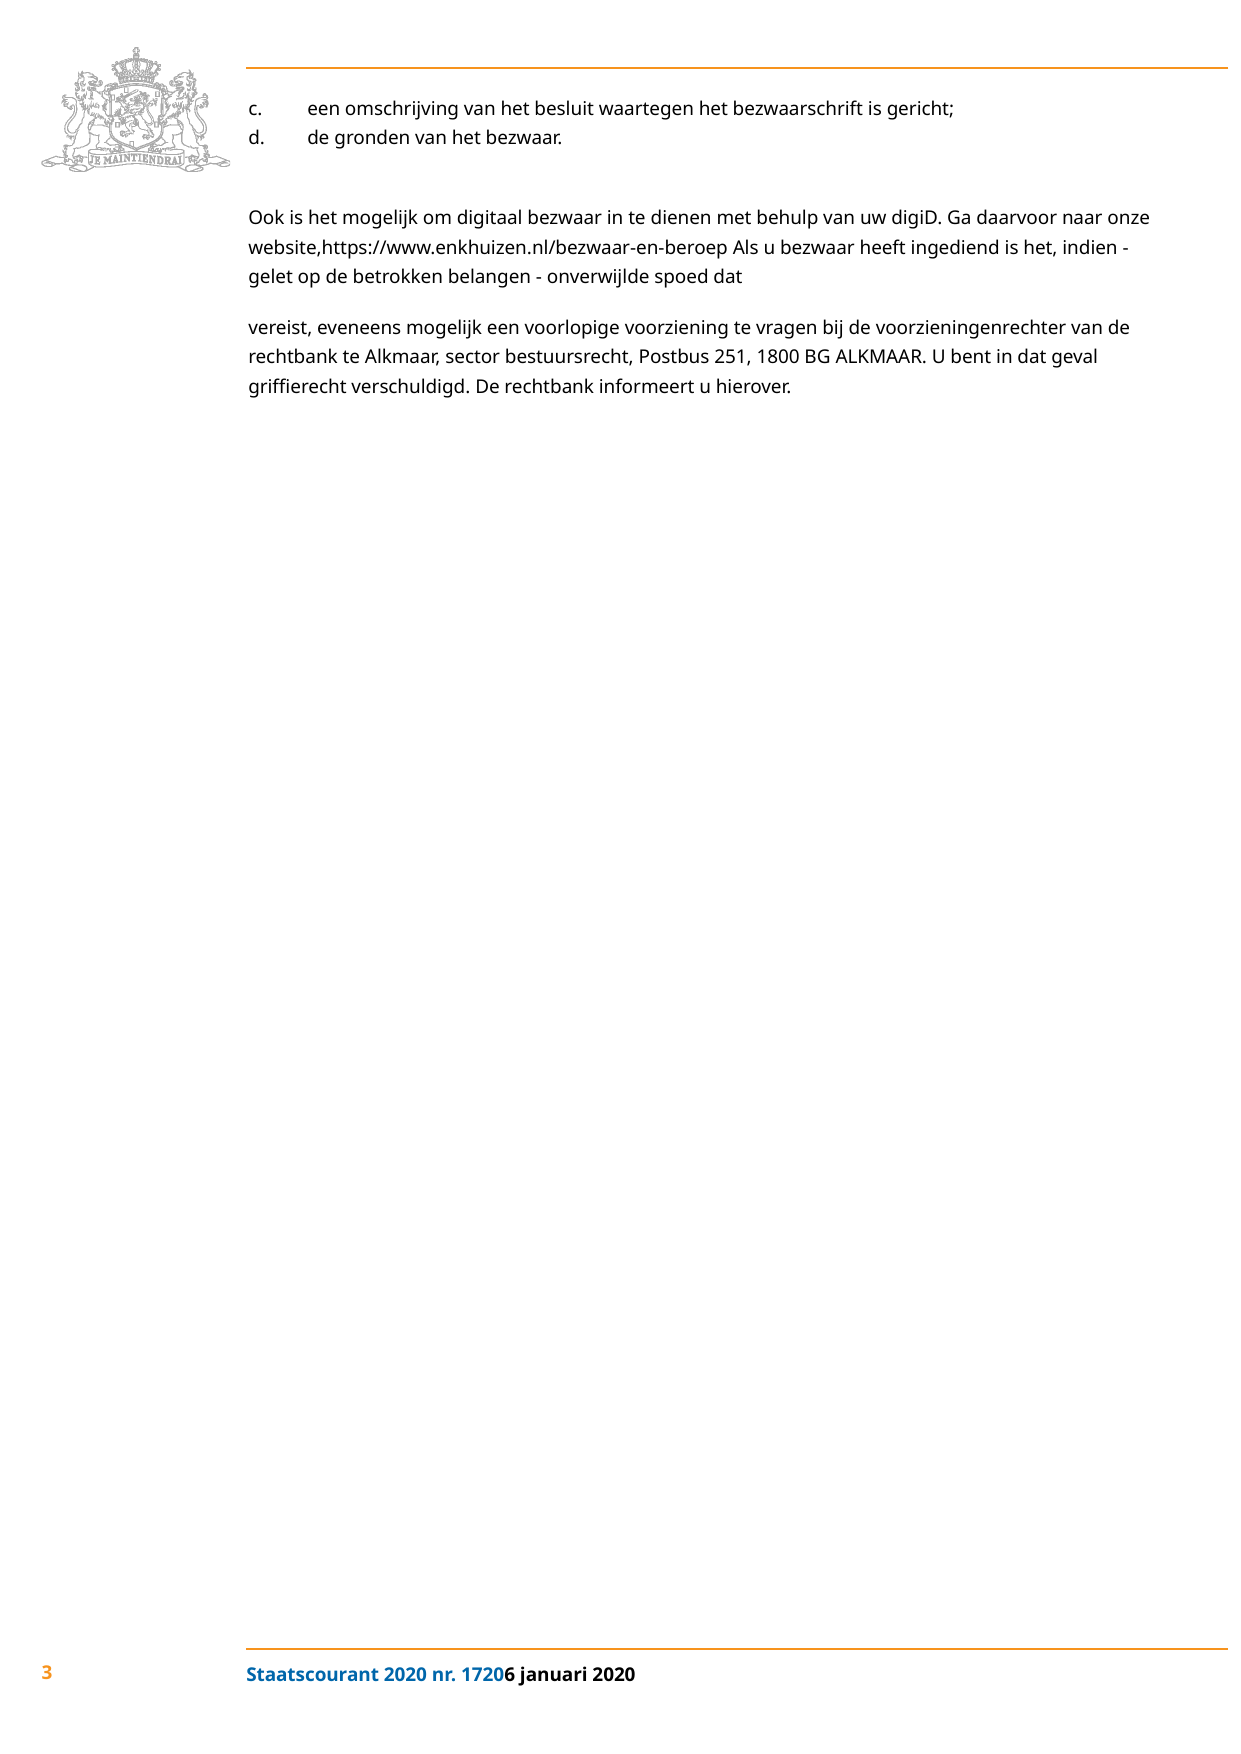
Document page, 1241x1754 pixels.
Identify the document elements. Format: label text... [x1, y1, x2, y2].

picture [41, 47, 231, 172]
text Ook is het mogelijk om digitaal bezwaar in te dienen met behulp van uw digiD. Ga daarvoor naar onze website,https://www.enkhuizen.nl/bezwaar-en-beroep Als u bezwaar heeft ingediend is het, indien - gelet op de betrokken belangen - onverwijlde spoed dat [248, 204, 1152, 289]
list de gronden van het bezwaar. [248, 124, 1152, 150]
text vereist, eveneens mogelijk een voorlopige voorziening te vragen bij de voorzieningenrechter van de rechtbank te Alkmaar, sector bestuursrecht, Postbus 251, 1800 BG ALKMAAR. U bent in dat geval griffierecht verschuldigd. De rechtbank informeert u hierover. [248, 314, 1152, 399]
list een omschrijving van het besluit waartegen het bezwaarschrift is gericht; [248, 95, 1152, 121]
